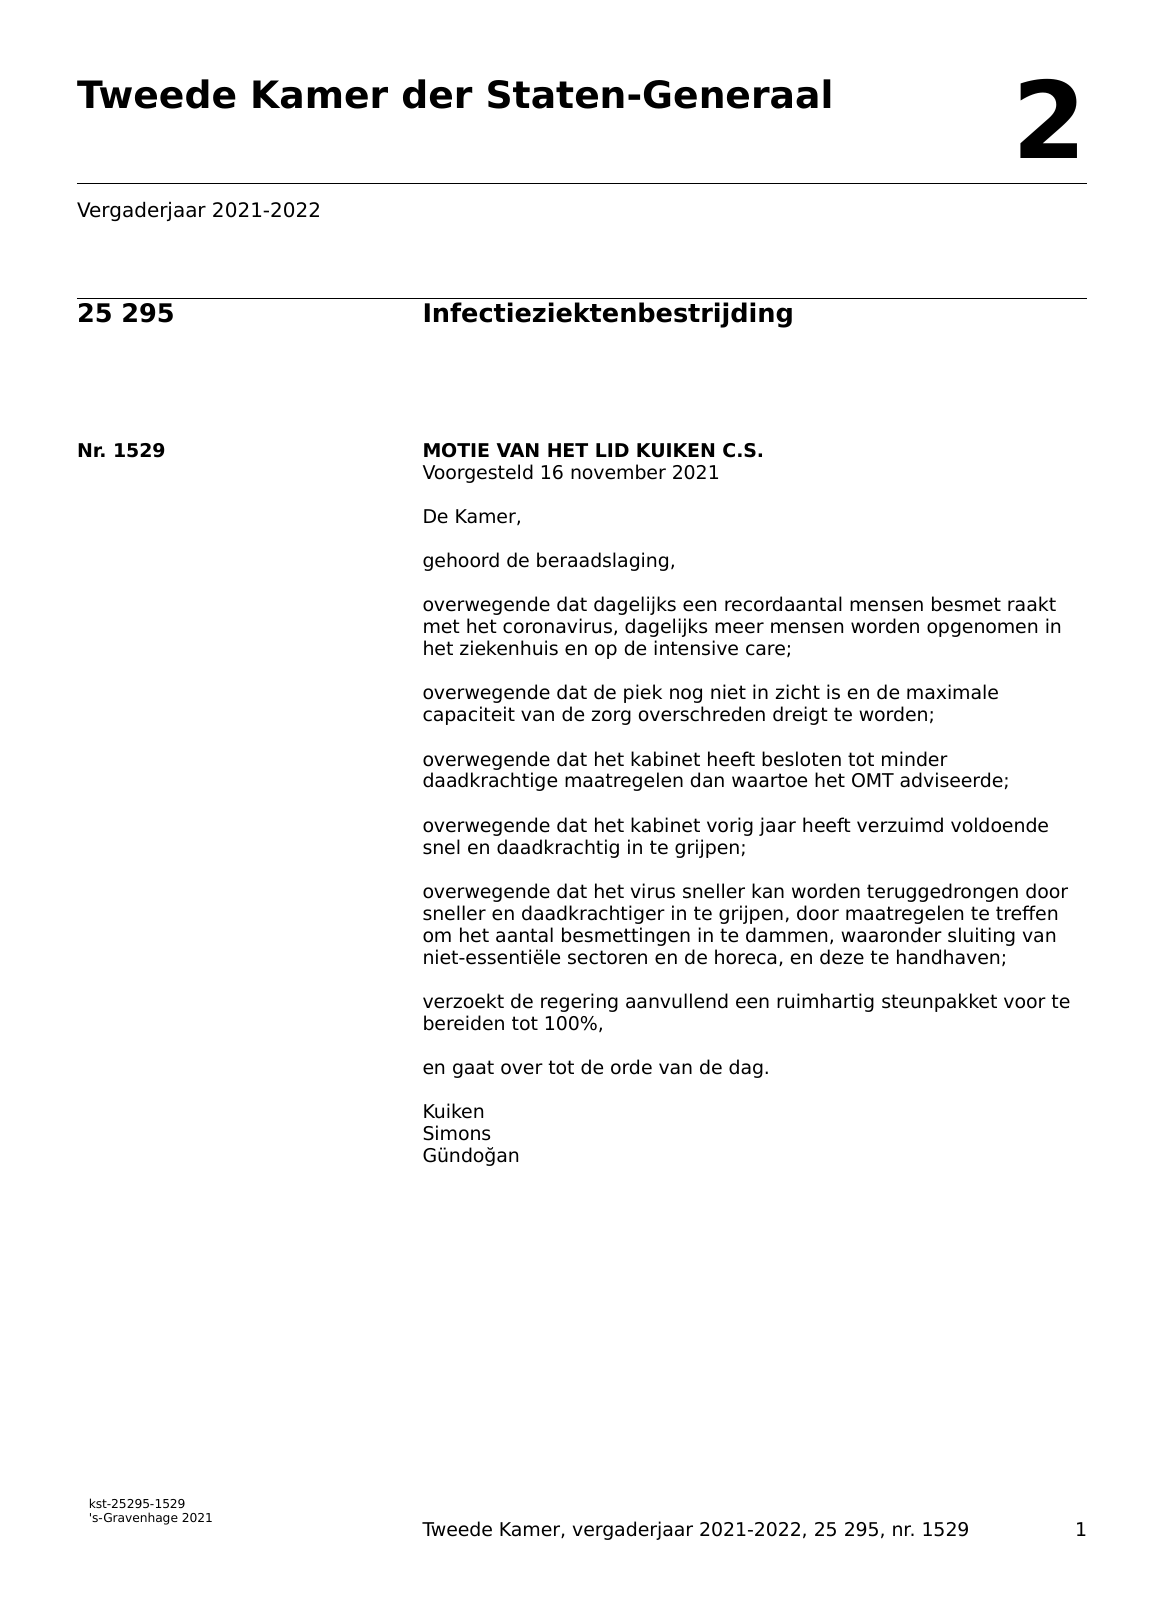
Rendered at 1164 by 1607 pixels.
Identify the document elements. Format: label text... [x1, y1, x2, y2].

subtitle 25 295 Infectieziektenbestrijding [77, 299, 1087, 329]
text De Kamer, [422, 506, 1087, 528]
text overwegende dat het kabinet vorig jaar heeft verzuimd voldoende snel en daadkrachtig in te grijpen; [422, 814, 1087, 858]
text 's-Gravenhage 2021 [88, 1511, 323, 1525]
text verzoekt de regering aanvullend een ruimhartig steunpakket voor te bereiden tot 100%, [422, 991, 1087, 1035]
text kst-25295-1529 [88, 1497, 323, 1511]
text en gaat over tot de orde van de dag. [422, 1057, 1087, 1079]
table_cell Vergaderjaar 2021-2022 [77, 184, 1087, 298]
table_header Tweede Kamer der Staten-Generaal [77, 59, 886, 183]
text overwegende dat dagelijks een recordaantal mensen besmet raakt met het coronavirus, dagelijks meer mensen worden opgenomen in het ziekenhuis en op de intensive care; [422, 594, 1087, 660]
text overwegende dat het virus sneller kan worden teruggedrongen door sneller en daadkrachtiger in te grijpen, door maatregelen te treffen om het aantal besmettingen in te dammen, waaronder sluiting van niet-essentiële sectoren en de horeca, en deze te handhaven; [422, 881, 1087, 969]
text Simons [422, 1123, 1087, 1145]
table_header 2 [886, 59, 1087, 183]
subtitle Nr. 1529 MOTIE VAN HET LID KUIKEN C.S. [77, 440, 1087, 462]
text Voorgesteld 16 november 2021 [422, 462, 1087, 484]
text overwegende dat de piek nog niet in zicht is en de maximale capaciteit van de zorg overschreden dreigt te worden; [422, 682, 1087, 726]
text Kuiken [422, 1101, 1087, 1123]
text gehoord de beraadslaging, [422, 550, 1087, 572]
text overwegende dat het kabinet heeft besloten tot minder daadkrachtige maatregelen dan waartoe het OMT adviseerde; [422, 748, 1087, 792]
text Gündoğan [422, 1145, 1087, 1167]
